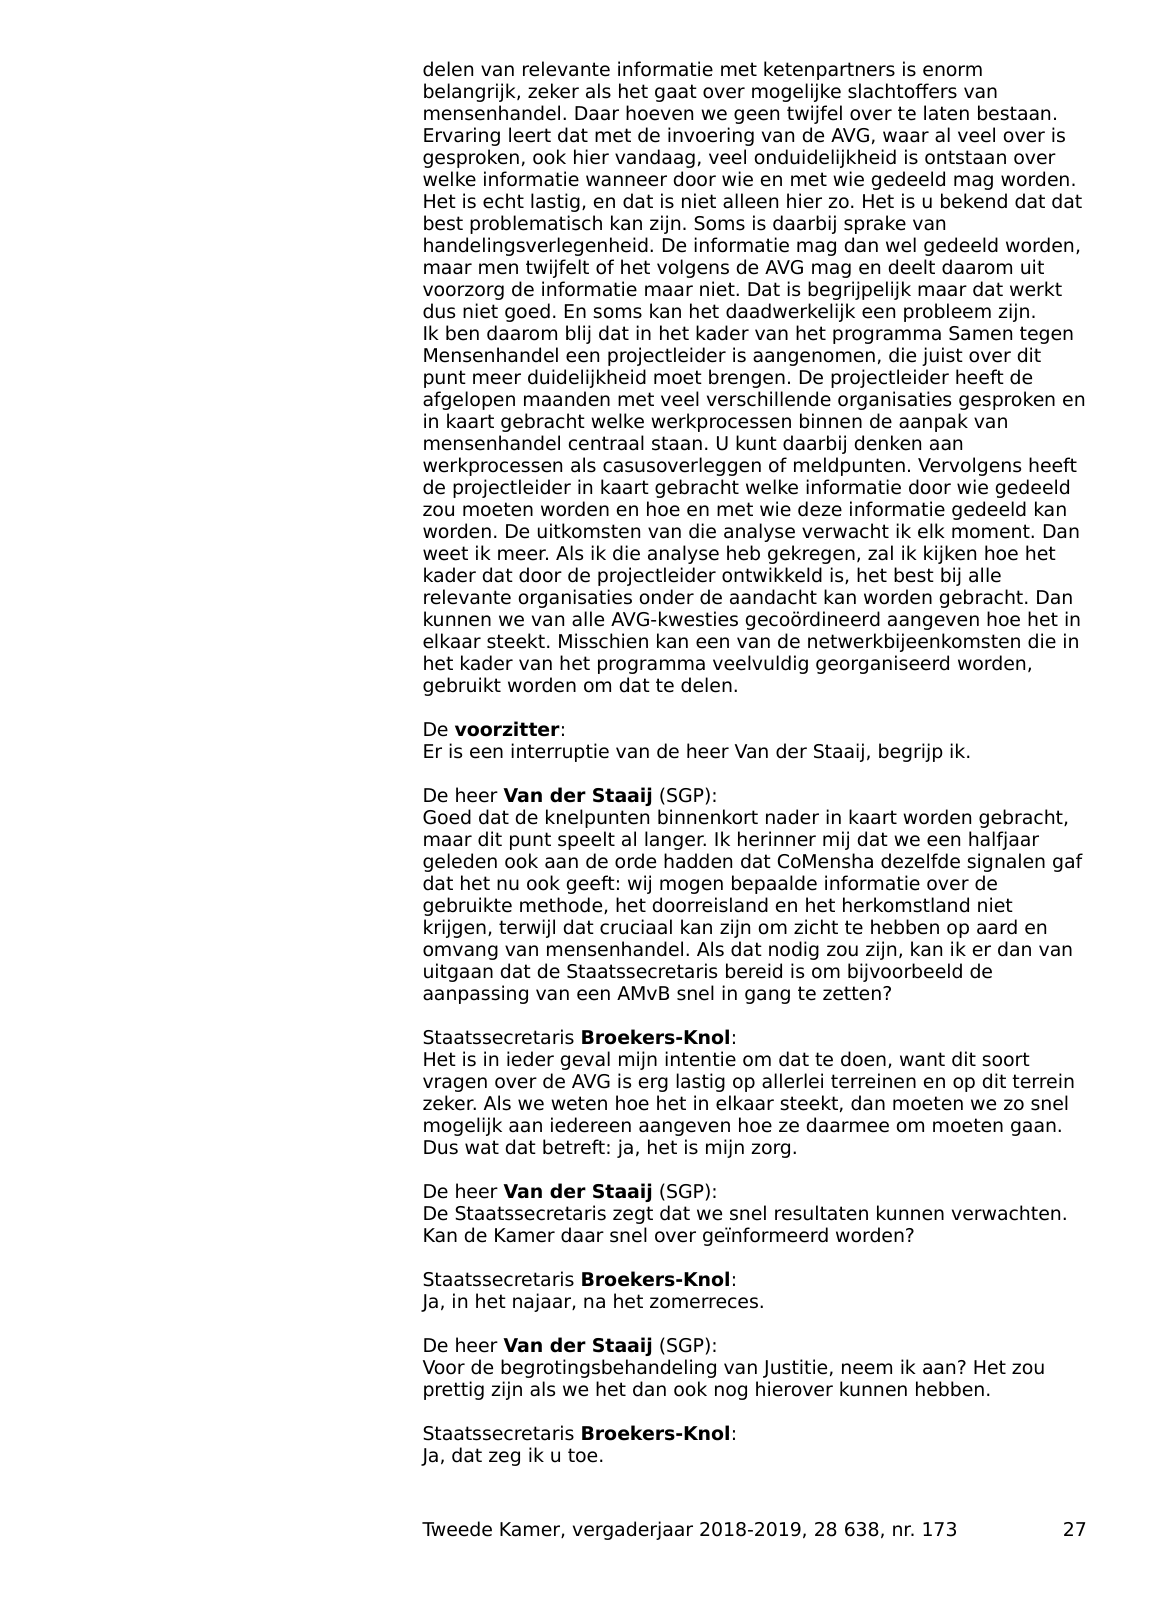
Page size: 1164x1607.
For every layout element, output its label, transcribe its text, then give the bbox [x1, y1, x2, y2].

text Het is in ieder geval mijn intentie om dat te doen, want dit soort vragen over de AVG is erg lastig op allerlei terreinen en op dit terrein zeker. Als we weten hoe het in elkaar steekt, dan moeten we zo snel mogelijk aan iedereen aangeven hoe ze daarmee om moeten gaan. Dus wat dat betreft: ja, het is mijn zorg. [422, 1049, 1087, 1159]
text De heer Van der Staaij (SGP): [422, 785, 1087, 807]
text De heer Van der Staaij (SGP): [422, 1181, 1087, 1203]
text De heer Van der Staaij (SGP): [422, 1335, 1087, 1357]
text De voorzitter: [422, 719, 1087, 741]
text Goed dat de knelpunten binnenkort nader in kaart worden gebracht, maar dit punt speelt al langer. Ik herinner mij dat we een halfjaar geleden ook aan de orde hadden dat CoMensha dezelfde signalen gaf dat het nu ook geeft: wij mogen bepaalde informatie over de gebruikte methode, het doorreisland en het herkomstland niet krijgen, terwijl dat cruciaal kan zijn om zicht te hebben op aard en omvang van mensenhandel. Als dat nodig zou zijn, kan ik er dan van uitgaan dat de Staatssecretaris bereid is om bijvoorbeeld de aanpassing van een AMvB snel in gang te zetten? [422, 807, 1087, 1004]
text Staatssecretaris Broekers-Knol: [422, 1269, 1087, 1291]
text Ja, in het najaar, na het zomerreces. [422, 1291, 1087, 1313]
text Staatssecretaris Broekers-Knol: [422, 1423, 1087, 1445]
text Er is een interruptie van de heer Van der Staaij, begrijp ik. [422, 741, 1087, 763]
text Ik ben daarom blij dat in het kader van het programma Samen tegen Mensenhandel een projectleider is aangenomen, die juist over dit punt meer duidelijkheid moet brengen. De projectleider heeft de afgelopen maanden met veel verschillende organisaties gesproken en in kaart gebracht welke werkprocessen binnen de aanpak van mensenhandel centraal staan. U kunt daarbij denken aan werkprocessen als casusoverleggen of meldpunten. Vervolgens heeft de projectleider in kaart gebracht welke informatie door wie gedeeld zou moeten worden en hoe en met wie deze informatie gedeeld kan worden. De uitkomsten van die analyse verwacht ik elk moment. Dan weet ik meer. Als ik die analyse heb gekregen, zal ik kijken hoe het kader dat door de projectleider ontwikkeld is, het best bij alle relevante organisaties onder de aandacht kan worden gebracht. Dan kunnen we van alle AVG-kwesties gecoördineerd aangeven hoe het in elkaar steekt. Misschien kan een van de netwerkbijeenkomsten die in het kader van het programma veelvuldig georganiseerd worden, gebruikt worden om dat te delen. [422, 323, 1087, 696]
text Staatssecretaris Broekers-Knol: [422, 1027, 1087, 1049]
text De Staatssecretaris zegt dat we snel resultaten kunnen verwachten. Kan de Kamer daar snel over geïnformeerd worden? [422, 1203, 1087, 1247]
text Voor de begrotingsbehandeling van Justitie, neem ik aan? Het zou prettig zijn als we het dan ook nog hierover kunnen hebben. [422, 1357, 1087, 1401]
text delen van relevante informatie met ketenpartners is enorm belangrijk, zeker als het gaat over mogelijke slachtoffers van mensenhandel. Daar hoeven we geen twijfel over te laten bestaan. Ervaring leert dat met de invoering van de AVG, waar al veel over is gesproken, ook hier vandaag, veel onduidelijkheid is ontstaan over welke informatie wanneer door wie en met wie gedeeld mag worden. Het is echt lastig, en dat is niet alleen hier zo. Het is u bekend dat dat best problematisch kan zijn. Soms is daarbij sprake van handelingsverlegenheid. De informatie mag dan wel gedeeld worden, maar men twijfelt of het volgens de AVG mag en deelt daarom uit voorzorg de informatie maar niet. Dat is begrijpelijk maar dat werkt dus niet goed. En soms kan het daadwerkelijk een probleem zijn. [422, 59, 1087, 323]
text Ja, dat zeg ik u toe. [422, 1445, 1087, 1467]
